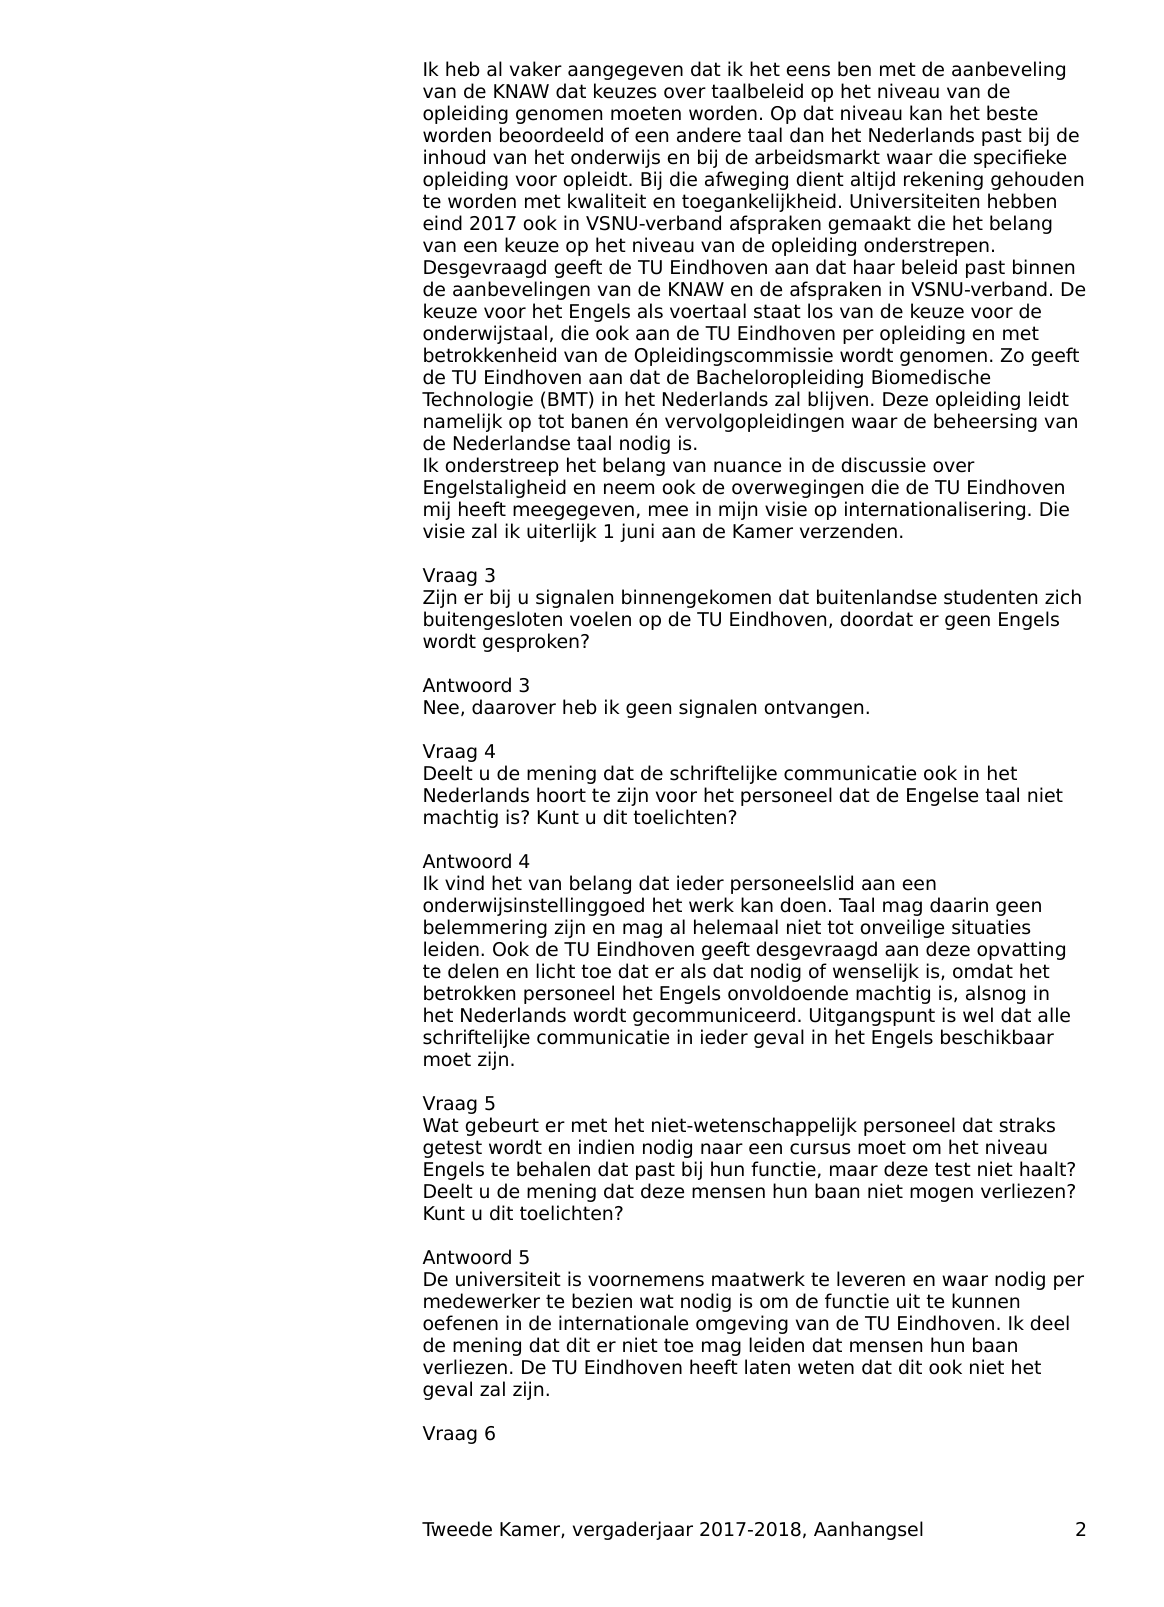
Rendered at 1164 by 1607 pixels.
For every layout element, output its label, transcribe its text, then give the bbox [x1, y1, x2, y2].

text Wat gebeurt er met het niet-wetenschappelijk personeel dat straks getest wordt en indien nodig naar een cursus moet om het niveau Engels te behalen dat past bij hun functie, maar deze test niet haalt? Deelt u de mening dat deze mensen hun baan niet mogen verliezen? Kunt u dit toelichten? [422, 1115, 1087, 1225]
text Ik heb al vaker aangegeven dat ik het eens ben met de aanbeveling van de KNAW dat keuzes over taalbeleid op het niveau van de opleiding genomen moeten worden. Op dat niveau kan het beste worden beoordeeld of een andere taal dan het Nederlands past bij de inhoud van het onderwijs en bij de arbeidsmarkt waar die specifieke opleiding voor opleidt. Bij die afweging dient altijd rekening gehouden te worden met kwaliteit en toegankelijkheid. Universiteiten hebben eind 2017 ook in VSNU-verband afspraken gemaakt die het belang van een keuze op het niveau van de opleiding onderstrepen. Desgevraagd geeft de TU Eindhoven aan dat haar beleid past binnen de aanbevelingen van de KNAW en de afspraken in VSNU-verband. De keuze voor het Engels als voertaal staat los van de keuze voor de onderwijstaal, die ook aan de TU Eindhoven per opleiding en met betrokkenheid van de Opleidingscommissie wordt genomen. Zo geeft de TU Eindhoven aan dat de Bacheloropleiding Biomedische Technologie (BMT) in het Nederlands zal blijven. Deze opleiding leidt namelijk op tot banen én vervolgopleidingen waar de beheersing van de Nederlandse taal nodig is. [422, 59, 1087, 455]
text Vraag 6 [422, 1423, 1087, 1445]
text De universiteit is voornemens maatwerk te leveren en waar nodig per medewerker te bezien wat nodig is om de functie uit te kunnen oefenen in de internationale omgeving van de TU Eindhoven. Ik deel de mening dat dit er niet toe mag leiden dat mensen hun baan verliezen. De TU Eindhoven heeft laten weten dat dit ook niet het geval zal zijn. [422, 1269, 1087, 1401]
text Vraag 5 [422, 1093, 1087, 1115]
text Vraag 4 [422, 741, 1087, 763]
text Ik onderstreep het belang van nuance in de discussie over Engelstaligheid en neem ook de overwegingen die de TU Eindhoven mij heeft meegegeven, mee in mijn visie op internationalisering. Die visie zal ik uiterlijk 1 juni aan de Kamer verzenden. [422, 455, 1087, 543]
text Zijn er bij u signalen binnengekomen dat buitenlandse studenten zich buitengesloten voelen op de TU Eindhoven, doordat er geen Engels wordt gesproken? [422, 587, 1087, 653]
text Antwoord 4 [422, 851, 1087, 873]
text Deelt u de mening dat de schriftelijke communicatie ook in het Nederlands hoort te zijn voor het personeel dat de Engelse taal niet machtig is? Kunt u dit toelichten? [422, 763, 1087, 829]
text Antwoord 3 [422, 675, 1087, 697]
text Nee, daarover heb ik geen signalen ontvangen. [422, 697, 1087, 719]
text Ik vind het van belang dat ieder personeelslid aan een onderwijsinstellinggoed het werk kan doen. Taal mag daarin geen belemmering zijn en mag al helemaal niet tot onveilige situaties leiden. Ook de TU Eindhoven geeft desgevraagd aan deze opvatting te delen en licht toe dat er als dat nodig of wenselijk is, omdat het betrokken personeel het Engels onvoldoende machtig is, alsnog in het Nederlands wordt gecommuniceerd. Uitgangspunt is wel dat alle schriftelijke communicatie in ieder geval in het Engels beschikbaar moet zijn. [422, 873, 1087, 1071]
text Antwoord 5 [422, 1247, 1087, 1269]
text Vraag 3 [422, 565, 1087, 587]
